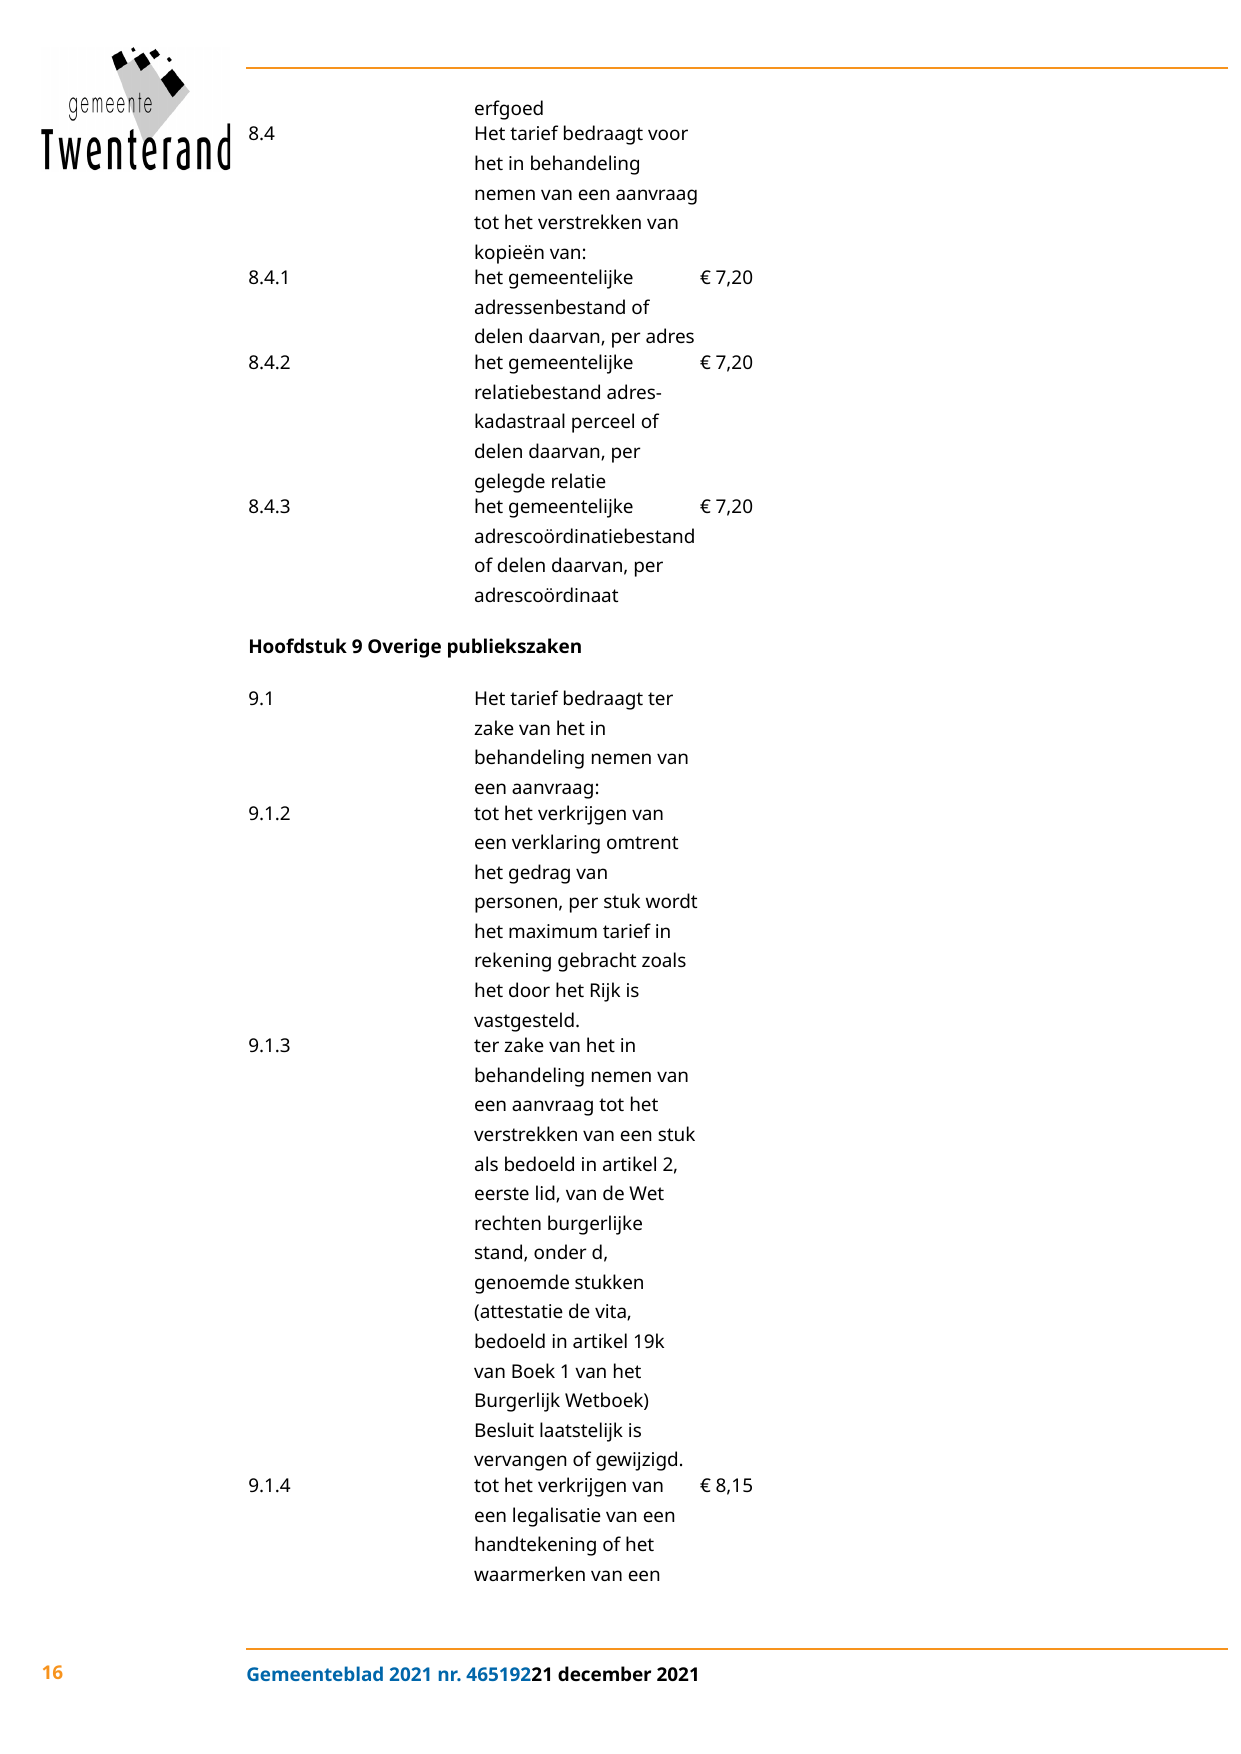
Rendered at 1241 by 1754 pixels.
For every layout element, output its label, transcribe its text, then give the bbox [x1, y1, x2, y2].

table_cell [700, 800, 926, 1032]
table_cell 8.4.2 [248, 350, 474, 493]
table_cell 8.4.3 [248, 494, 474, 608]
table_cell tot het verkrijgen van een legalisatie van een handtekening of het waarmerken van een [474, 1473, 700, 1587]
table_cell het gemeentelijke relatiebestand adres-kadastraal perceel of delen daarvan, per gelegde relatie [474, 350, 700, 493]
table_cell [474, 608, 700, 634]
table_cell [248, 608, 474, 634]
picture [41, 47, 231, 172]
table_cell 9.1.3 [248, 1033, 474, 1472]
table_cell 9.1 [248, 685, 474, 800]
table_cell [700, 1033, 926, 1472]
table_cell erfgoed [474, 95, 700, 121]
table_cell € 7,20 [700, 265, 926, 349]
table_cell [700, 634, 926, 659]
table_cell het gemeentelijke adressenbestand of delen daarvan, per adres [474, 265, 700, 349]
table_cell 9.1.4 [248, 1473, 474, 1587]
table_cell [700, 95, 926, 121]
table_cell ter zake van het in behandeling nemen van een aanvraag tot het verstrekken van een stuk als bedoeld in artikel 2, eerste lid, van de Wet rechten burgerlijke stand, onder d, genoemde stukken (attestatie de vita, bedoeld in artikel 19k van Boek 1 van het Burgerlijk Wetboek) Besluit laatstelijk is vervangen of gewijzigd. [474, 1033, 700, 1472]
table_cell Het tarief bedraagt ter zake van het in behandeling nemen van een aanvraag: [474, 685, 700, 800]
table_cell 9.1.2 [248, 800, 474, 1032]
table_cell Het tarief bedraagt voor het in behandeling nemen van een aanvraag tot het verstrekken van kopieën van: [474, 121, 700, 264]
table_cell [700, 685, 926, 800]
table_cell Hoofdstuk 9 Overige publiekszaken [248, 634, 700, 659]
table_cell € 7,20 [700, 350, 926, 493]
table_cell tot het verkrijgen van een verklaring omtrent het gedrag van personen, per stuk wordt het maximum tarief in rekening gebracht zoals het door het Rijk is vastgesteld. [474, 800, 700, 1032]
table_cell [248, 660, 474, 685]
table_cell [700, 660, 926, 685]
table_cell [474, 660, 700, 685]
table_cell € 7,20 [700, 494, 926, 608]
table_cell € 8,15 [700, 1473, 926, 1587]
table_cell 8.4.1 [248, 265, 474, 349]
table_cell [248, 95, 474, 121]
table_cell het gemeentelijke adrescoördinatiebestand of delen daarvan, per adrescoördinaat [474, 494, 700, 608]
table_cell [700, 121, 926, 264]
table_cell [700, 608, 926, 634]
table_cell 8.4 [248, 121, 474, 264]
